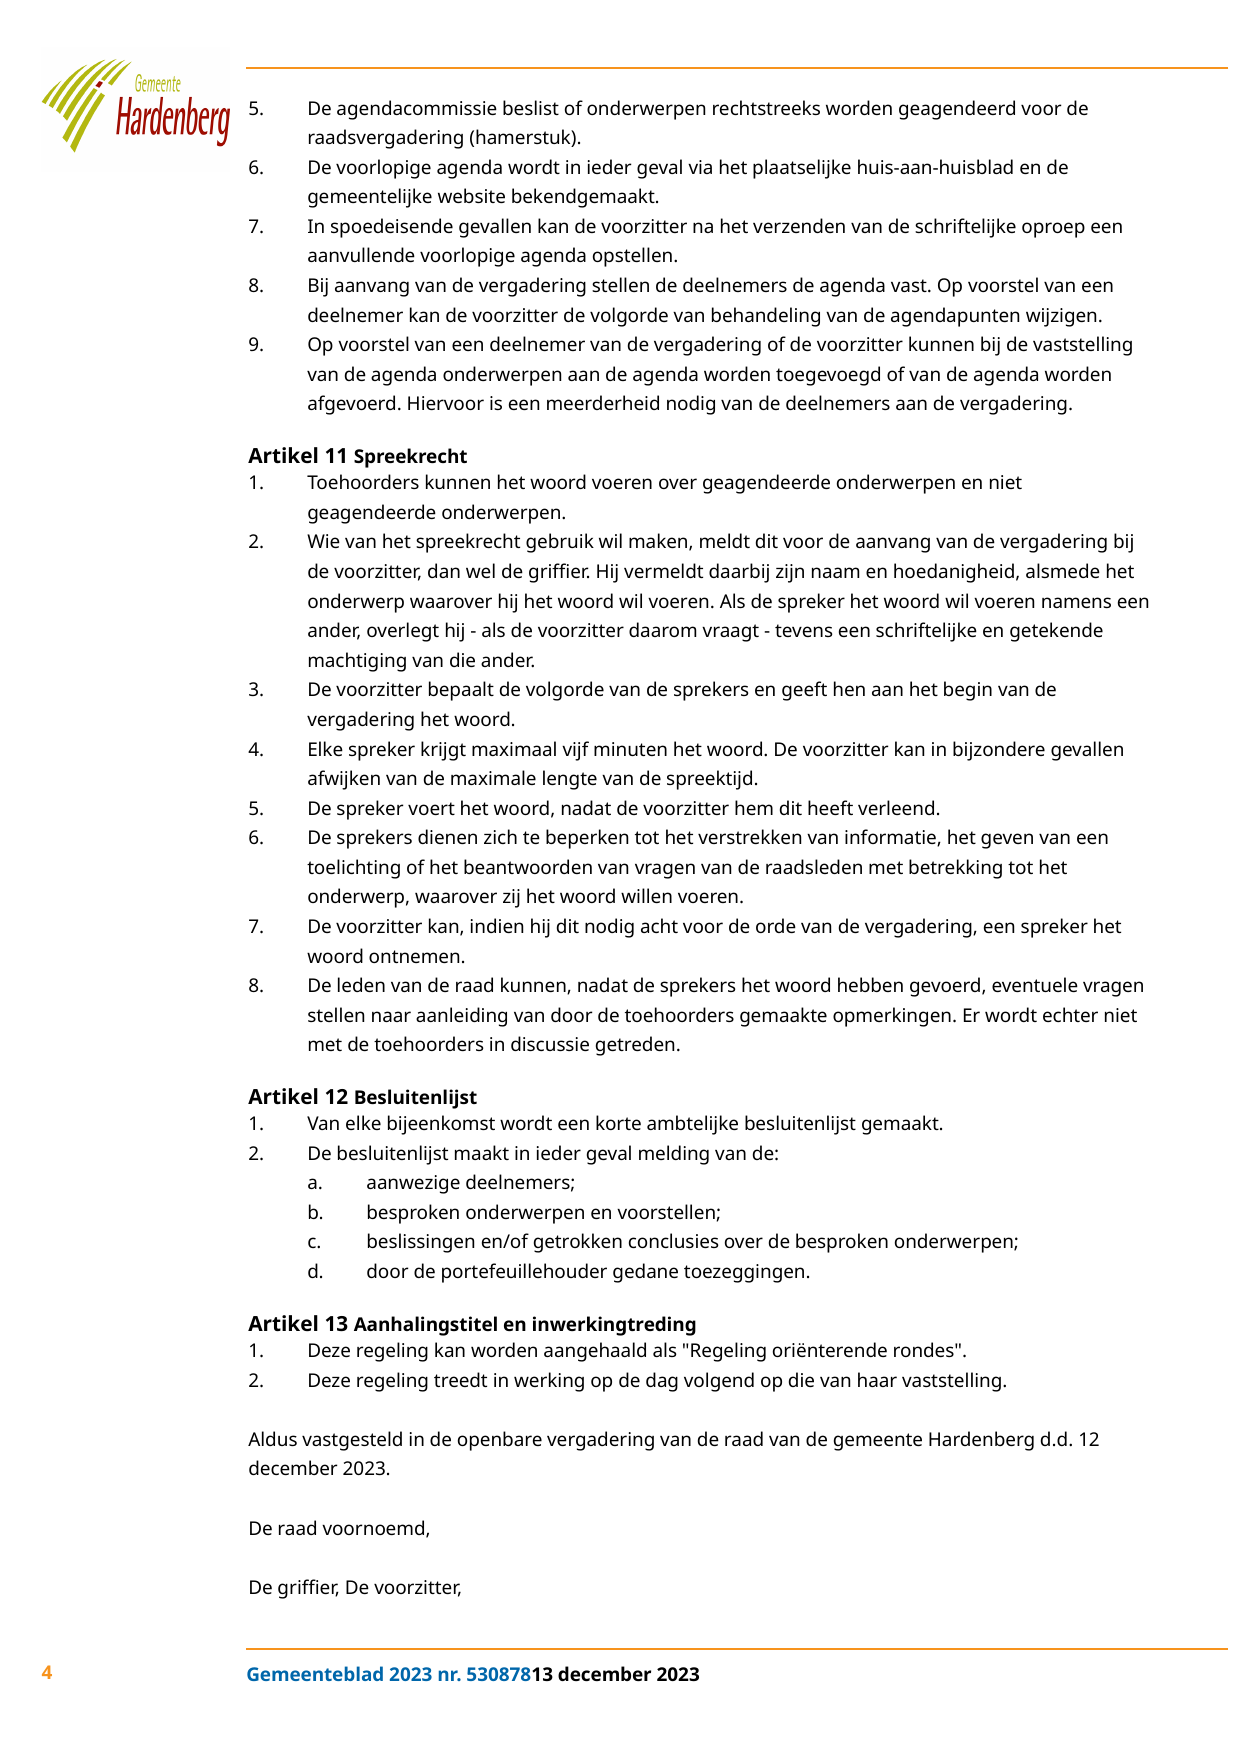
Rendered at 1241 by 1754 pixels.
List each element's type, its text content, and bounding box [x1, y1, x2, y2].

list Bij aanvang van de vergadering stellen de deelnemers de agenda vast. Op voorstel van een deelnemer kan de voorzitter de volgorde van behandeling van de agendapunten wijzigen. [248, 272, 1152, 328]
list De leden van de raad kunnen, nadat de sprekers het woord hebben gevoerd, eventuele vragen stellen naar aanleiding van door de toehoorders gemaakte opmerkingen. Er wordt echter niet met de toehoorders in discussie getreden. [248, 972, 1152, 1057]
list Elke spreker krijgt maximaal vijf minuten het woord. De voorzitter kan in bijzondere gevallen afwijken van de maximale lengte van de spreektijd. [248, 736, 1152, 791]
list De voorzitter bepaalt de volgorde van de sprekers en geeft hen aan het begin van de vergadering het woord. [248, 677, 1152, 732]
list De besluitenlijst maakt in ieder geval melding van de: [248, 1140, 1152, 1166]
text De griffier, De voorzitter, [248, 1574, 1152, 1599]
list door de portefeuillehouder gedane toezeggingen. [307, 1258, 1152, 1284]
list Deze regeling treedt in werking op de dag volgend op die van haar vaststelling. [248, 1367, 1152, 1392]
picture [41, 47, 231, 172]
list aanwezige deelnemers; [307, 1169, 1152, 1195]
list De sprekers dienen zich te beperken tot het verstrekken van informatie, het geven van een toelichting of het beantwoorden van vragen van de raadsleden met betrekking tot het onderwerp, waarover zij het woord willen voeren. [248, 824, 1152, 909]
list Wie van het spreekrecht gebruik wil maken, meldt dit voor de aanvang van de vergadering bij de voorzitter, dan wel de griffier. Hij vermeldt daarbij zijn naam en hoedanigheid, alsmede het onderwerp waarover hij het woord wil voeren. Als de spreker het woord wil voeren namens een ander, overlegt hij - als de voorzitter daarom vraagt - tevens een schriftelijke en getekende machtiging van die ander. [248, 529, 1152, 673]
text De raad voornoemd, [248, 1515, 1152, 1540]
list De voorzitter kan, indien hij dit nodig acht voor de orde van de vergadering, een spreker het woord ontnemen. [248, 913, 1152, 968]
list In spoedeisende gevallen kan de voorzitter na het verzenden van de schriftelijke oproep een aanvullende voorlopige agenda opstellen. [248, 213, 1152, 268]
text Artikel 12 Besluitenlijst [248, 1082, 1152, 1110]
text Aldus vastgesteld in de openbare vergadering van de raad van de gemeente Hardenberg d.d. 12 december 2023. [248, 1426, 1152, 1481]
list Van elke bijeenkomst wordt een korte ambtelijke besluitenlijst gemaakt. [248, 1110, 1152, 1136]
list De agendacommissie beslist of onderwerpen rechtstreeks worden geagendeerd voor de raadsvergadering (hamerstuk). [248, 95, 1152, 150]
list beslissingen en/of getrokken conclusies over de besproken onderwerpen; [307, 1229, 1152, 1254]
text Artikel 11 Spreekrecht [248, 441, 1152, 469]
list De spreker voert het woord, nadat de voorzitter hem dit heeft verleend. [248, 795, 1152, 821]
list Op voorstel van een deelnemer van de vergadering of de voorzitter kunnen bij de vaststelling van de agenda onderwerpen aan de agenda worden toegevoegd of van de agenda worden afgevoerd. Hiervoor is een meerderheid nodig van de deelnemers aan de vergadering. [248, 331, 1152, 416]
list De voorlopige agenda wordt in ieder geval via het plaatselijke huis-aan-huisblad en de gemeentelijke website bekendgemaakt. [248, 154, 1152, 209]
list besproken onderwerpen en voorstellen; [307, 1199, 1152, 1225]
text Artikel 13 Aanhalingstitel en inwerkingtreding [248, 1309, 1152, 1337]
list Toehoorders kunnen het woord voeren over geagendeerde onderwerpen en niet geagendeerde onderwerpen. [248, 469, 1152, 525]
list Deze regeling kan worden aangehaald als "Regeling oriënterende rondes". [248, 1337, 1152, 1363]
